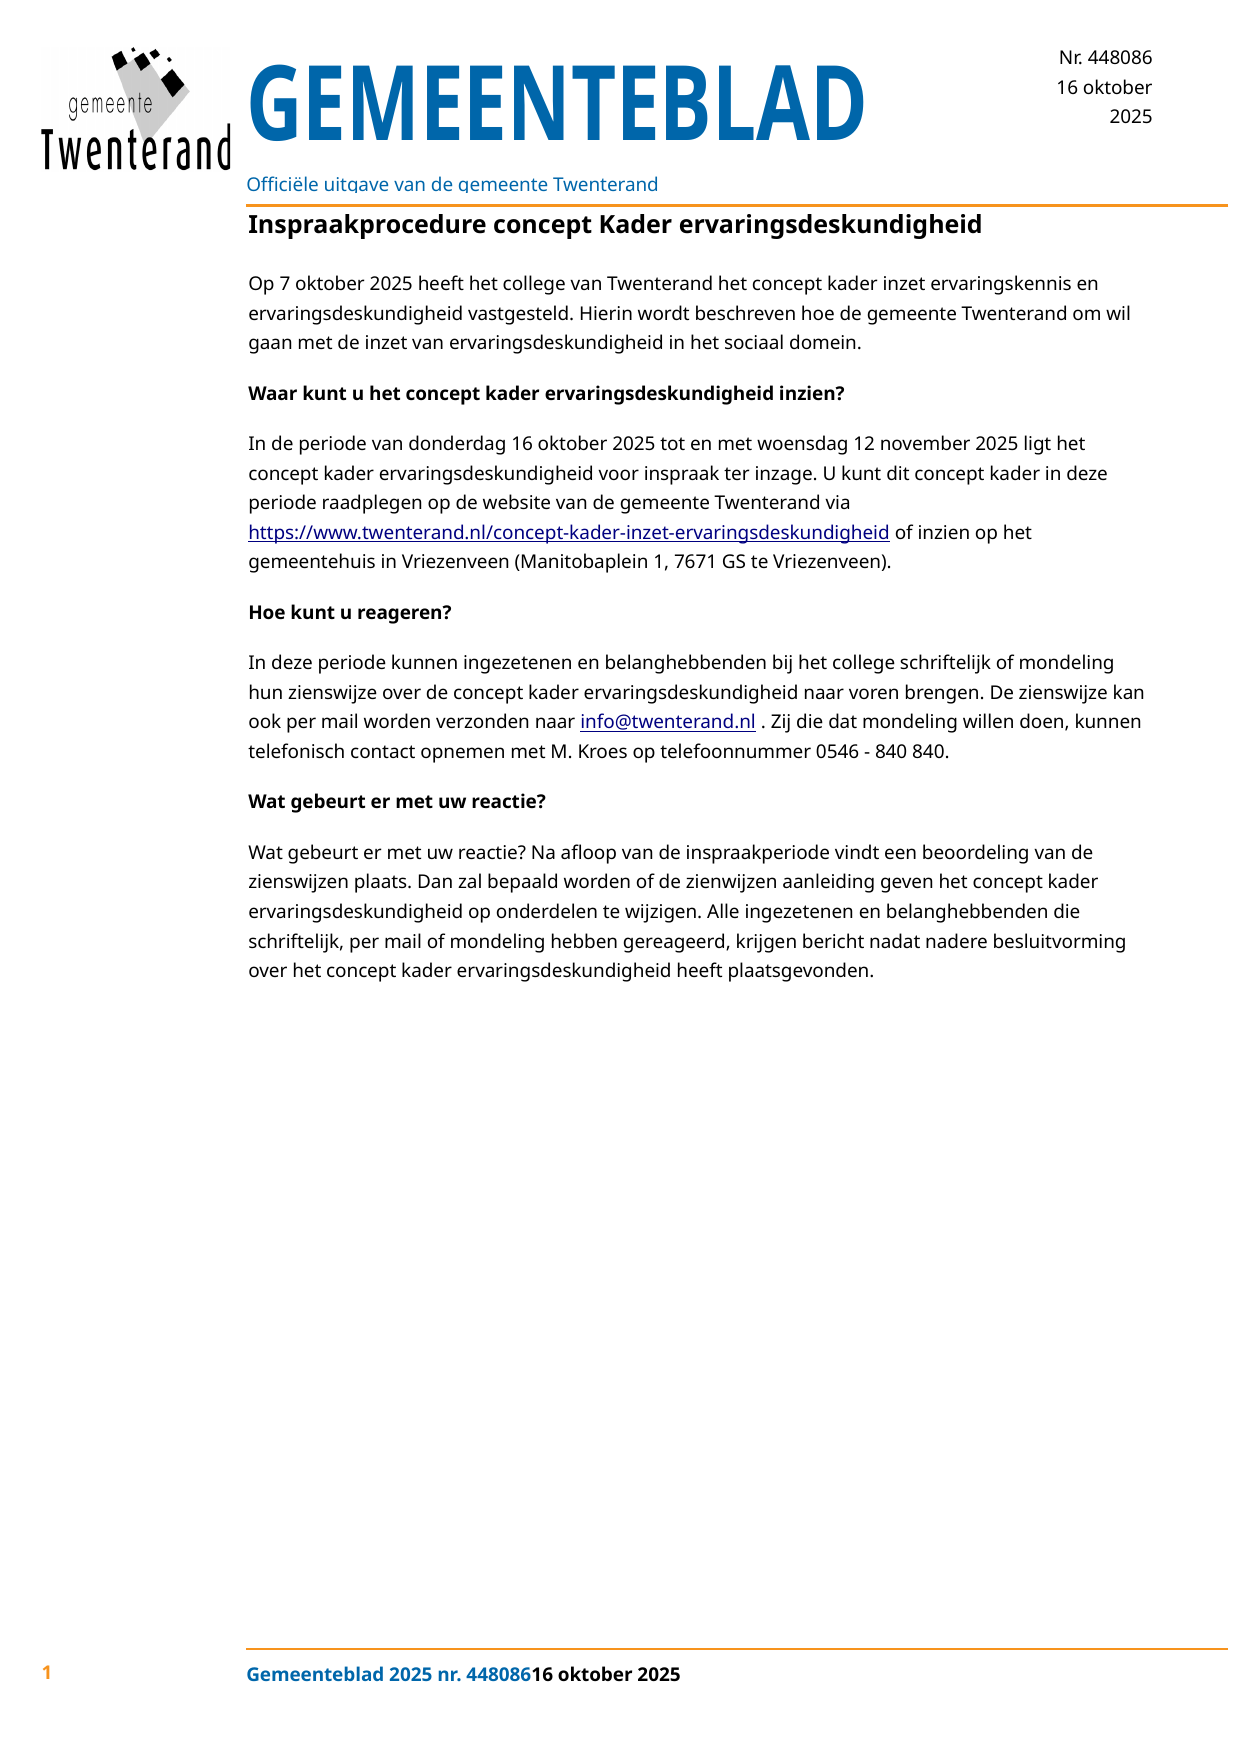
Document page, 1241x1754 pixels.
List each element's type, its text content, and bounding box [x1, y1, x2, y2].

text Inspraakprocedure concept Kader ervaringsdeskundigheid [248, 207, 1152, 241]
text In deze periode kunnen ingezetenen en belanghebbenden bij het college schriftelijk of mondeling hun zienswijze over de concept kader ervaringsdeskundigheid naar voren brengen. De zienswijze kan ook per mail worden verzonden naar info@twenterand.nl . Zij die dat mondeling willen doen, kunnen telefonisch contact opnemen met M. Kroes op telefoonnummer 0546 - 840 840. [248, 649, 1152, 764]
text Waar kunt u het concept kader ervaringsdeskundigheid inzien? [248, 380, 1152, 406]
text Wat gebeurt er met uw reactie? [248, 789, 1152, 814]
picture [41, 47, 231, 172]
text In de periode van donderdag 16 oktober 2025 tot en met woensdag 12 november 2025 ligt het concept kader ervaringsdeskundigheid voor inspraak ter inzage. U kunt dit concept kader in deze periode raadplegen op de website van de gemeente Twenterand via https://www.twenterand.nl/concept-kader-inzet-ervaringsdeskundigheid of inzien op het gemeentehuis in Vriezenveen (Manitobaplein 1, 7671 GS te Vriezenveen). [248, 430, 1152, 574]
text Wat gebeurt er met uw reactie? Na afloop van de inspraakperiode vindt een beoordeling van de zienswijzen plaats. Dan zal bepaald worden of de zienwijzen aanleiding geven het concept kader ervaringsdeskundigheid op onderdelen te wijzigen. Alle ingezetenen en belanghebbenden die schriftelijk, per mail of mondeling hebben gereageerd, krijgen bericht nadat nadere besluitvorming over het concept kader ervaringsdeskundigheid heeft plaatsgevonden. [248, 839, 1152, 983]
text Hoe kunt u reageren? [248, 599, 1152, 625]
text Op 7 oktober 2025 heeft het college van Twenterand het concept kader inzet ervaringskennis en ervaringsdeskundigheid vastgesteld. Hierin wordt beschreven hoe de gemeente Twenterand om wil gaan met de inzet van ervaringsdeskundigheid in het sociaal domein. [248, 270, 1152, 355]
